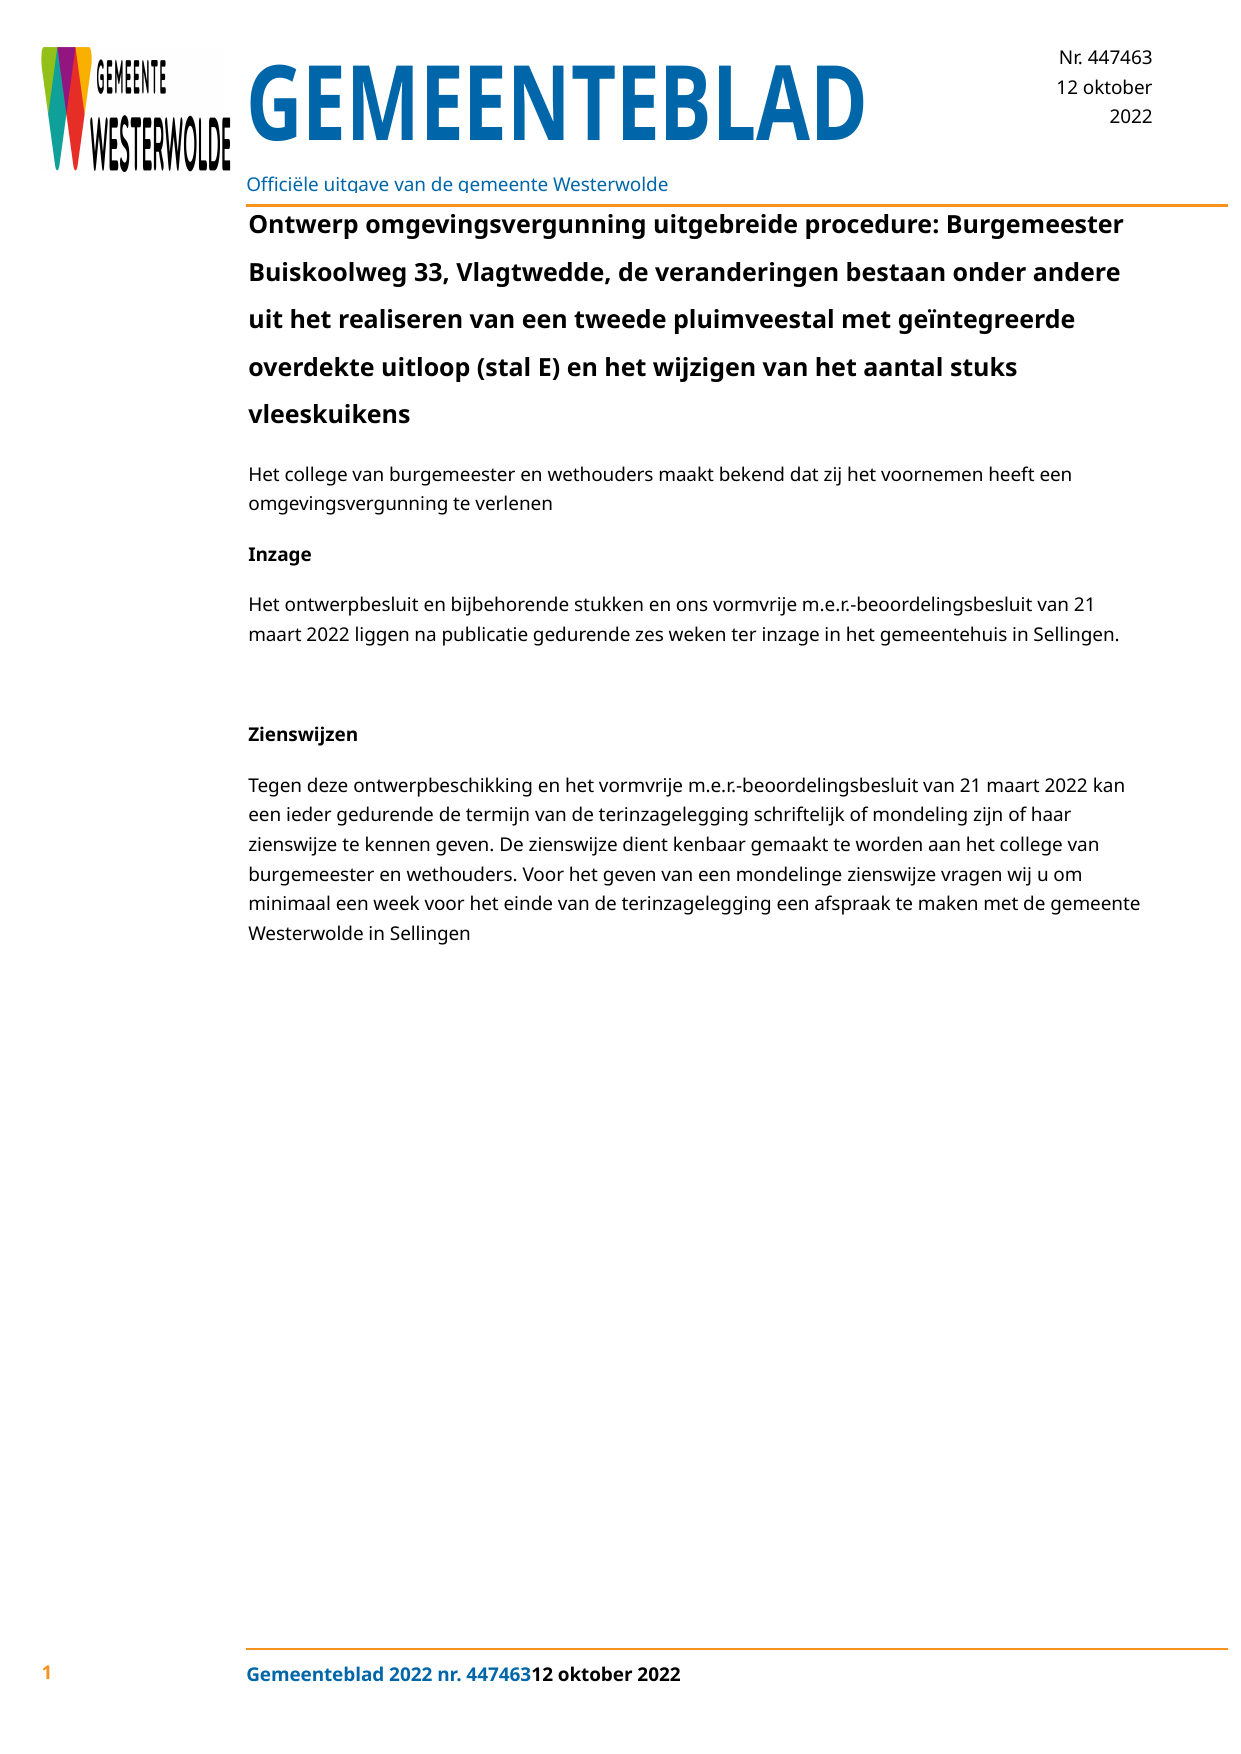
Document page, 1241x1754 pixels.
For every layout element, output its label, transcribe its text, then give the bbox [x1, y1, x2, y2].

text Het ontwerpbesluit en bijbehorende stukken en ons vormvrije m.e.r.-beoordelingsbesluit van 21 maart 2022 liggen na publicatie gedurende zes weken ter inzage in het gemeentehuis in Sellingen. [248, 591, 1152, 646]
text Het college van burgemeester en wethouders maakt bekend dat zij het voornemen heeft een omgevingsvergunning te verlenen [248, 461, 1152, 516]
text Inzage [248, 541, 1152, 566]
text Zienswijzen [248, 722, 1152, 747]
picture [41, 47, 231, 172]
text Ontwerp omgevingsvergunning uitgebreide procedure: Burgemeester Buiskoolweg 33, Vlagtwedde, de veranderingen bestaan onder andere uit het realiseren van een tweede pluimveestal met geïntegreerde overdekte uitloop (stal E) en het wijzigen van het aantal stuks vleeskuikens [248, 207, 1152, 431]
text Tegen deze ontwerpbeschikking en het vormvrije m.e.r.-beoordelingsbesluit van 21 maart 2022 kan een ieder gedurende de termijn van de terinzagelegging schriftelijk of mondeling zijn of haar zienswijze te kennen geven. De zienswijze dient kenbaar gemaakt te worden aan het college van burgemeester en wethouders. Voor het geven van een mondelinge zienswijze vragen wij u om minimaal een week voor het einde van de terinzagelegging een afspraak te maken met de gemeente Westerwolde in Sellingen [248, 772, 1152, 946]
